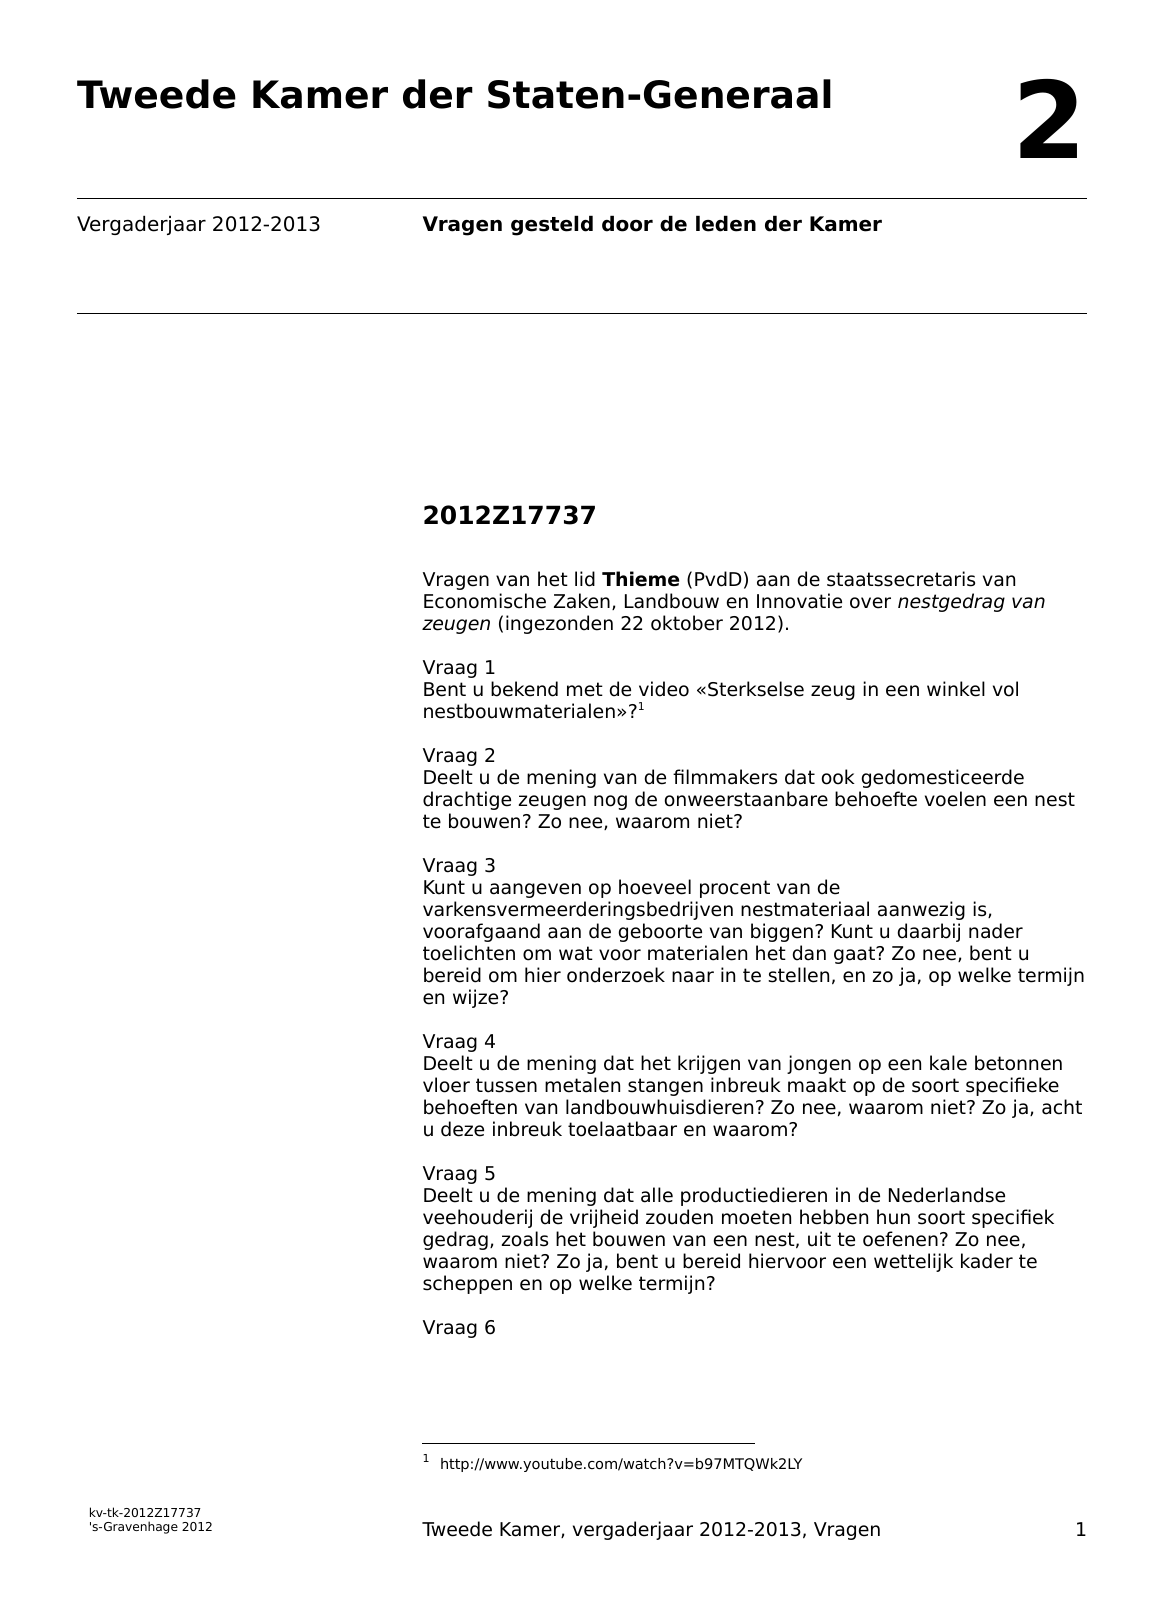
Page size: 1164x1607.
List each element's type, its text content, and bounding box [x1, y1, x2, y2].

text kv-tk-2012Z17737 [88, 1506, 323, 1520]
text 2012Z17737 [422, 501, 1087, 531]
text Vraag 6 [422, 1317, 1087, 1339]
text Deelt u de mening van de filmmakers dat ook gedomesticeerde drachtige zeugen nog de onweerstaanbare behoefte voelen een nest te bouwen? Zo nee, waarom niet? [422, 767, 1087, 833]
text Kunt u aangeven op hoeveel procent van de varkensvermeerderingsbedrijven nestmateriaal aanwezig is, voorafgaand aan de geboorte van biggen? Kunt u daarbij nader toelichten om wat voor materialen het dan gaat? Zo nee, bent u bereid om hier onderzoek naar in te stellen, en zo ja, op welke termijn en wijze? [422, 877, 1087, 1009]
text Vraag 4 [422, 1031, 1087, 1053]
table_header 2 [886, 59, 1087, 198]
text Vragen van het lid Thieme (PvdD) aan de staatssecretaris van Economische Zaken, Landbouw en Innovatie over nestgedrag van zeugen (ingezonden 22 oktober 2012). [422, 569, 1087, 635]
text 's-Gravenhage 2012 [88, 1520, 323, 1534]
table_cell Vragen gesteld door de leden der Kamer [422, 199, 1087, 313]
text Bent u bekend met de video «Sterkselse zeug in een winkel vol nestbouwmaterialen»? [422, 679, 1087, 723]
text Deelt u de mening dat alle productiedieren in de Nederlandse veehouderij de vrijheid zouden moeten hebben hun soort specifiek gedrag, zoals het bouwen van een nest, uit te oefenen? Zo nee, waarom niet? Zo ja, bent u bereid hiervoor een wettelijk kader te scheppen en op welke termijn? [422, 1185, 1087, 1295]
text Vraag 2 [422, 745, 1087, 767]
text Vraag 1 [422, 657, 1087, 679]
text Deelt u de mening dat het krijgen van jongen op een kale betonnen vloer tussen metalen stangen inbreuk maakt op de soort specifieke behoeften van landbouwhuisdieren? Zo nee, waarom niet? Zo ja, acht u deze inbreuk toelaatbaar en waarom? [422, 1053, 1087, 1141]
table_cell Vergaderjaar 2012-2013 [77, 199, 422, 313]
table_header Tweede Kamer der Staten-Generaal [77, 59, 886, 198]
text Vraag 3 [422, 855, 1087, 877]
text Vraag 5 [422, 1163, 1087, 1185]
text http://www.youtube.com/watch?v=b97MTQWk2LY [422, 1452, 1087, 1474]
